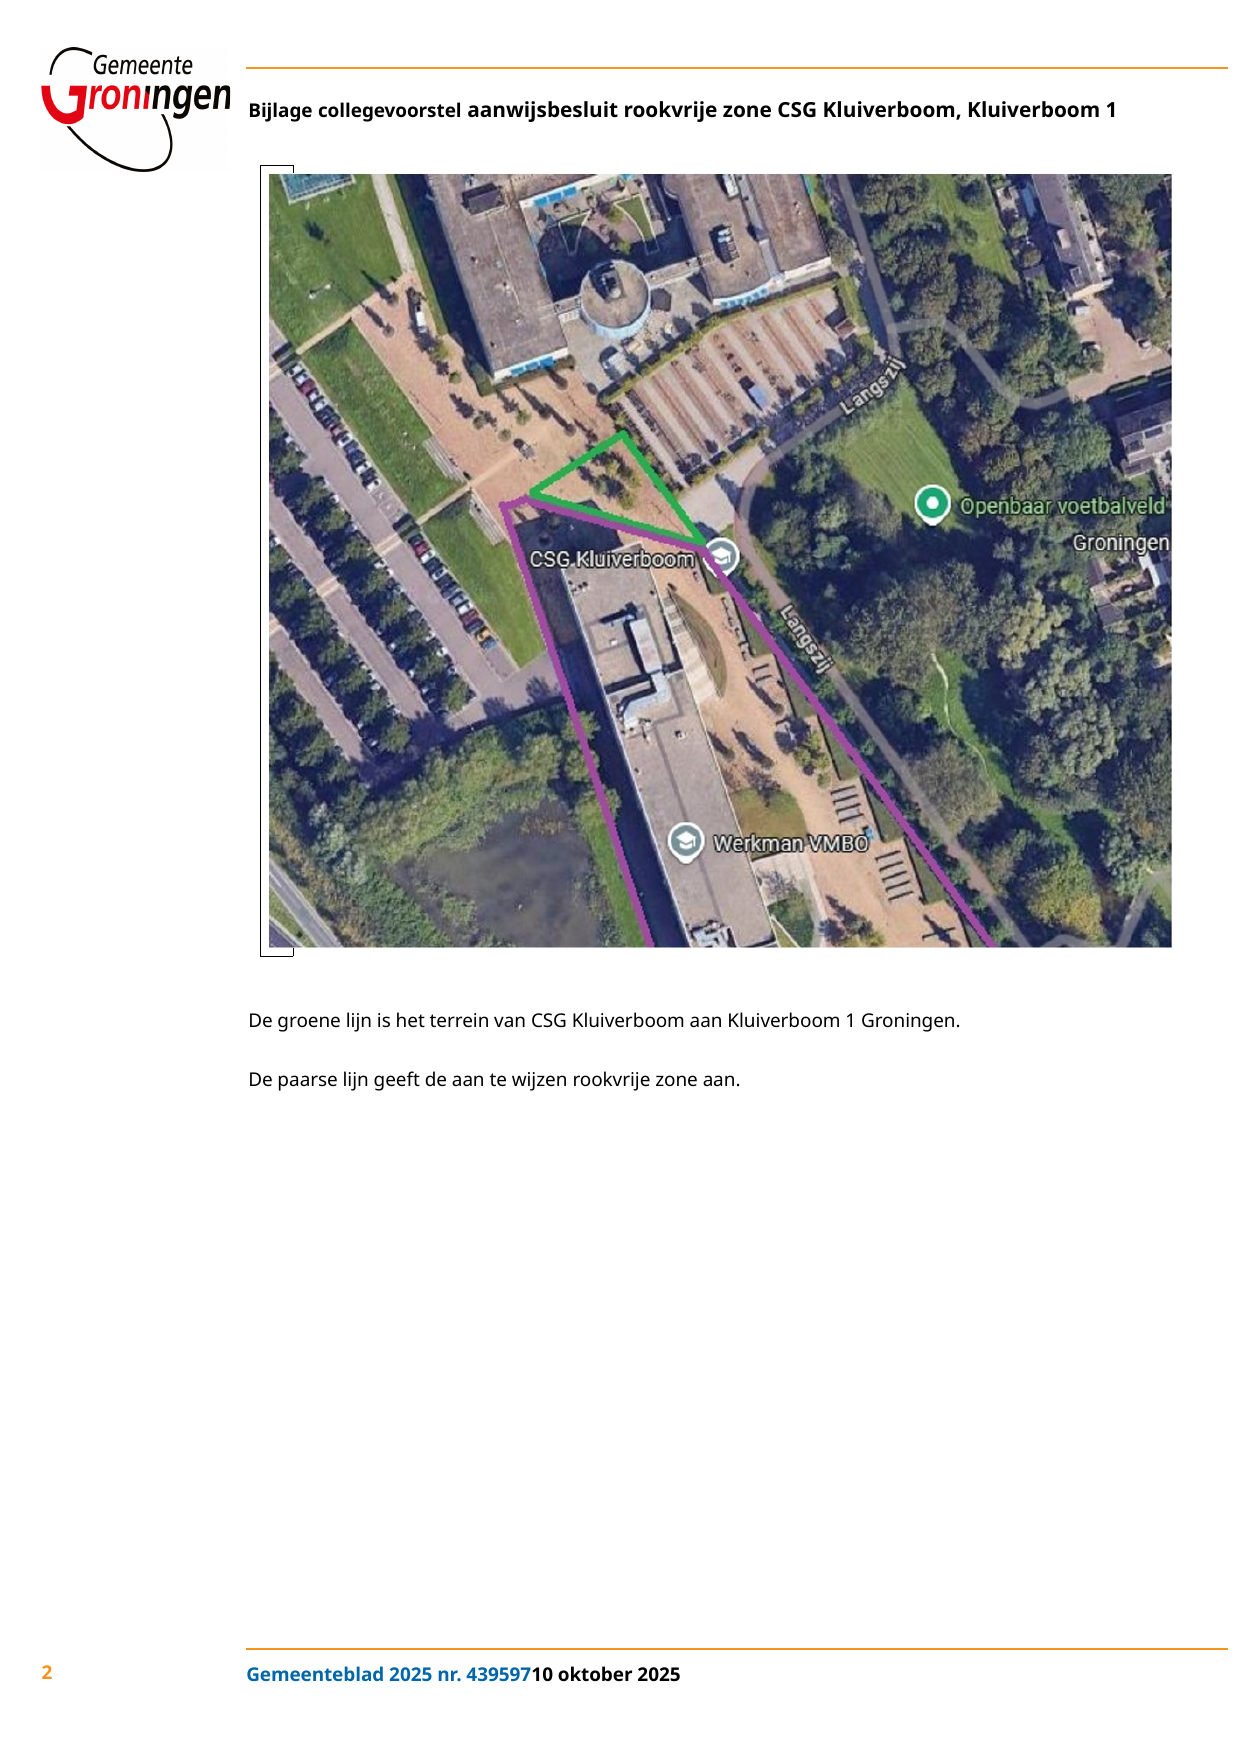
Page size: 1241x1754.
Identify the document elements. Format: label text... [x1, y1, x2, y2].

text Bijlage collegevoorstel aanwijsbesluit rookvrije zone CSG Kluiverboom, Kluiverboom 1 [248, 95, 1152, 123]
picture [41, 47, 231, 172]
text De groene lijn is het terrein van CSG Kluiverboom aan Kluiverboom 1 Groningen. [248, 1007, 1152, 1033]
picture [268, 173, 1173, 948]
text De paarse lijn geeft de aan te wijzen rookvrije zone aan. [248, 1066, 1152, 1092]
